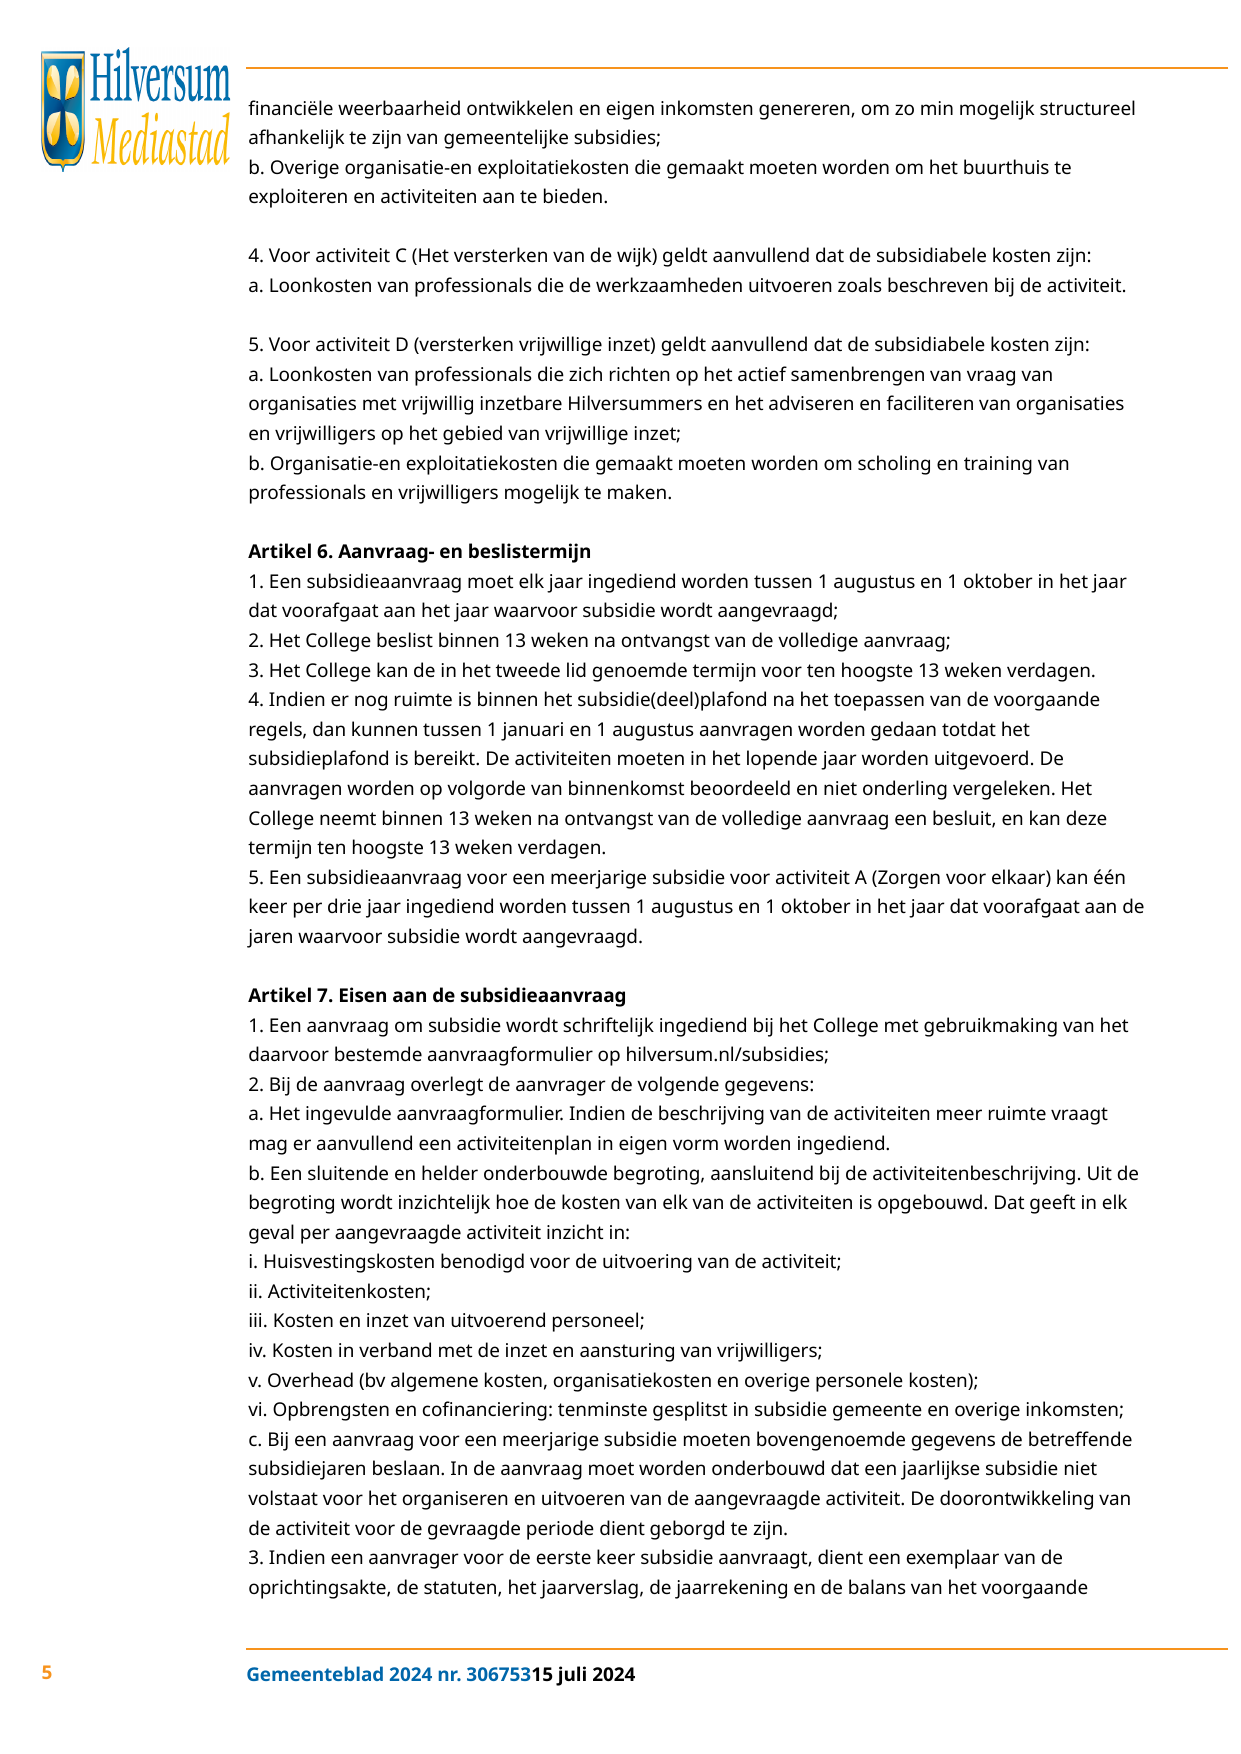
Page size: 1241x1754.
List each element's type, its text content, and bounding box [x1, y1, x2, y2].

text 5. Een subsidieaanvraag voor een meerjarige subsidie voor activiteit A (Zorgen voor elkaar) kan één keer per drie jaar ingediend worden tussen 1 augustus en 1 oktober in het jaar dat voorafgaat aan de jaren waarvoor subsidie wordt aangevraagd. [248, 864, 1152, 949]
text a. Loonkosten van professionals die zich richten op het actief samenbrengen van vraag van organisaties met vrijwillig inzetbare Hilversummers en het adviseren en faciliteren van organisaties en vrijwilligers op het gebied van vrijwillige inzet; [248, 361, 1152, 446]
text 2. Bij de aanvraag overlegt de aanvrager de volgende gegevens: [248, 1071, 1152, 1097]
picture [41, 47, 231, 172]
text 1. Een aanvraag om subsidie wordt schriftelijk ingediend bij het College met gebruikmaking van het daarvoor bestemde aanvraagformulier op hilversum.nl/subsidies; [248, 1012, 1152, 1067]
text 3. Indien een aanvrager voor de eerste keer subsidie aanvraagt, dient een exemplaar van de oprichtingsakte, de statuten, het jaarverslag, de jaarrekening en de balans van het voorgaande [248, 1544, 1152, 1600]
text c. Bij een aanvraag voor een meerjarige subsidie moeten bovengenoemde gegevens de betreffende subsidiejaren beslaan. In de aanvraag moet worden onderbouwd dat een jaarlijkse subsidie niet volstaat voor het organiseren en uitvoeren van de aangevraagde activiteit. De doorontwikkeling van de activiteit voor de gevraagde periode dient geborgd te zijn. [248, 1426, 1152, 1541]
text 4. Indien er nog ruimte is binnen het subsidie(deel)plafond na het toepassen van de voorgaande regels, dan kunnen tussen 1 januari en 1 augustus aanvragen worden gedaan totdat het subsidieplafond is bereikt. De activiteiten moeten in het lopende jaar worden uitgevoerd. De aanvragen worden op volgorde van binnenkomst beoordeeld en niet onderling vergeleken. Het College neemt binnen 13 weken na ontvangst van de volledige aanvraag een besluit, en kan deze termijn ten hoogste 13 weken verdagen. [248, 686, 1152, 860]
text 1. Een subsidieaanvraag moet elk jaar ingediend worden tussen 1 augustus en 1 oktober in het jaar dat voorafgaat aan het jaar waarvoor subsidie wordt aangevraagd; [248, 568, 1152, 623]
text b. Overige organisatie-en exploitatiekosten die gemaakt moeten worden om het buurthuis te exploiteren en activiteiten aan te bieden. [248, 154, 1152, 209]
text 5. Voor activiteit D (versterken vrijwillige inzet) geldt aanvullend dat de subsidiabele kosten zijn: [248, 331, 1152, 357]
text v. Overhead (bv algemene kosten, organisatiekosten en overige personele kosten); [248, 1367, 1152, 1393]
text 2. Het College beslist binnen 13 weken na ontvangst van de volledige aanvraag; [248, 627, 1152, 653]
text ii. Activiteitenkosten; [248, 1278, 1152, 1304]
text iii. Kosten en inzet van uitvoerend personeel; [248, 1308, 1152, 1333]
text 3. Het College kan de in het tweede lid genoemde termijn voor ten hoogste 13 weken verdagen. [248, 657, 1152, 683]
text Artikel 6. Aanvraag- en beslistermijn [248, 538, 1152, 564]
text financiële weerbaarheid ontwikkelen en eigen inkomsten genereren, om zo min mogelijk structureel afhankelijk te zijn van gemeentelijke subsidies; [248, 95, 1152, 150]
text b. Een sluitende en helder onderbouwde begroting, aansluitend bij de activiteitenbeschrijving. Uit de begroting wordt inzichtelijk hoe de kosten van elk van de activiteiten is opgebouwd. Dat geeft in elk geval per aangevraagde activiteit inzicht in: [248, 1160, 1152, 1245]
text iv. Kosten in verband met de inzet en aansturing van vrijwilligers; [248, 1337, 1152, 1363]
text a. Loonkosten van professionals die de werkzaamheden uitvoeren zoals beschreven bij de activiteit. [248, 272, 1152, 298]
text i. Huisvestingskosten benodigd voor de uitvoering van de activiteit; [248, 1248, 1152, 1274]
text Artikel 7. Eisen aan de subsidieaanvraag [248, 982, 1152, 1008]
text vi. Opbrengsten en cofinanciering: tenminste gesplitst in subsidie gemeente en overige inkomsten; [248, 1396, 1152, 1422]
text b. Organisatie-en exploitatiekosten die gemaakt moeten worden om scholing en training van professionals en vrijwilligers mogelijk te maken. [248, 450, 1152, 505]
text 4. Voor activiteit C (Het versterken van de wijk) geldt aanvullend dat de subsidiabele kosten zijn: [248, 243, 1152, 268]
text a. Het ingevulde aanvraagformulier. Indien de beschrijving van de activiteiten meer ruimte vraagt mag er aanvullend een activiteitenplan in eigen vorm worden ingediend. [248, 1101, 1152, 1156]
